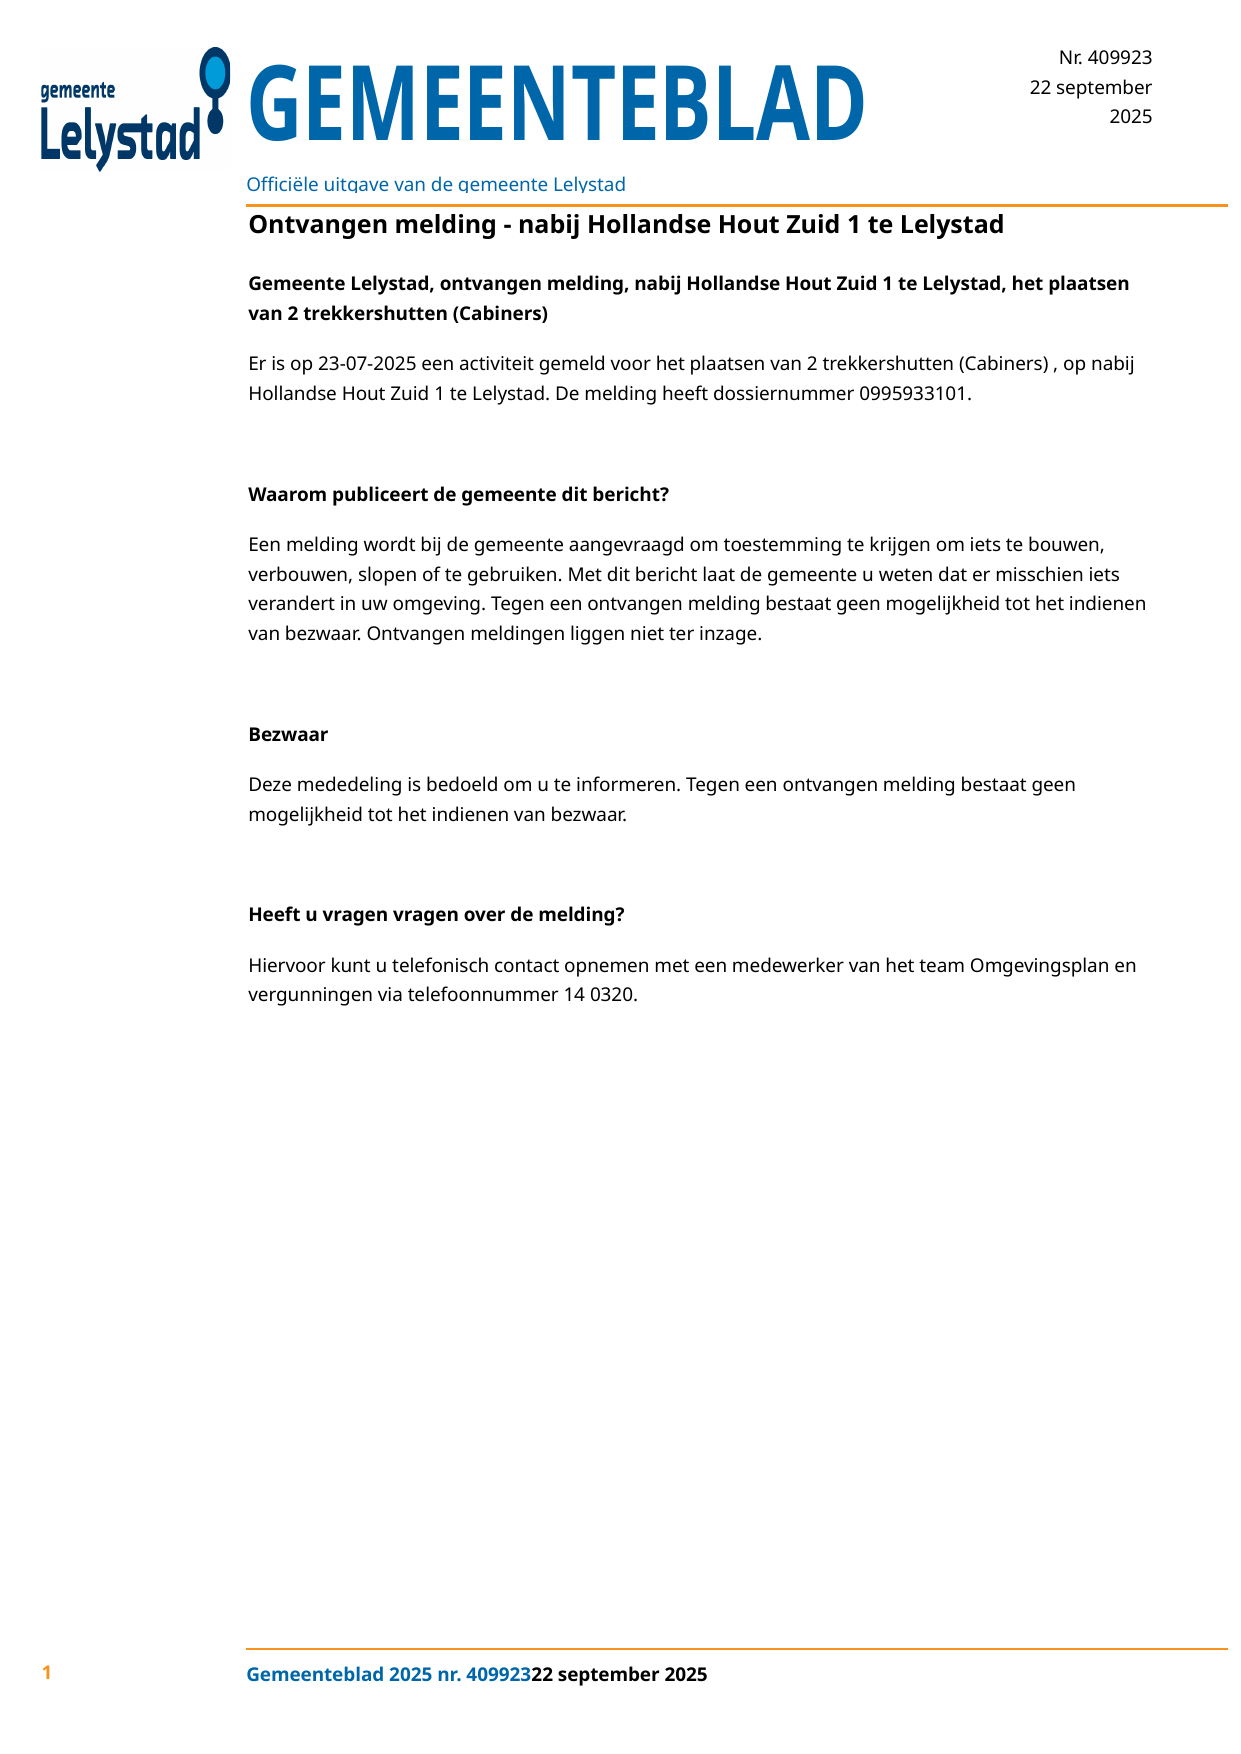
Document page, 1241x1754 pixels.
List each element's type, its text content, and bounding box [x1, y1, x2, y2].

text Bezwaar [248, 721, 1152, 746]
text Deze mededeling is bedoeld om u te informeren. Tegen een ontvangen melding bestaat geen mogelijkheid tot het indienen van bezwaar. [248, 771, 1152, 826]
text Heeft u vragen vragen over de melding? [248, 902, 1152, 927]
text Waarom publiceert de gemeente dit bericht? [248, 481, 1152, 506]
picture [41, 47, 231, 172]
text Een melding wordt bij de gemeente aangevraagd om toestemming te krijgen om iets te bouwen, verbouwen, slopen of te gebruiken. Met dit bericht laat de gemeente u weten dat er misschien iets verandert in uw omgeving. Tegen een ontvangen melding bestaat geen mogelijkheid tot het indienen van bezwaar. Ontvangen meldingen liggen niet ter inzage. [248, 531, 1152, 646]
text Ontvangen melding - nabij Hollandse Hout Zuid 1 te Lelystad [248, 207, 1152, 241]
text Hiervoor kunt u telefonisch contact opnemen met een medewerker van het team Omgevingsplan en vergunningen via telefoonnummer 14 0320. [248, 952, 1152, 1007]
text Gemeente Lelystad, ontvangen melding, nabij Hollandse Hout Zuid 1 te Lelystad, het plaatsen van 2 trekkershutten (Cabiners) [248, 270, 1152, 326]
text Er is op 23-07-2025 een activiteit gemeld voor het plaatsen van 2 trekkershutten (Cabiners) , op nabij Hollandse Hout Zuid 1 te Lelystad. De melding heeft dossiernummer 0995933101. [248, 350, 1152, 406]
